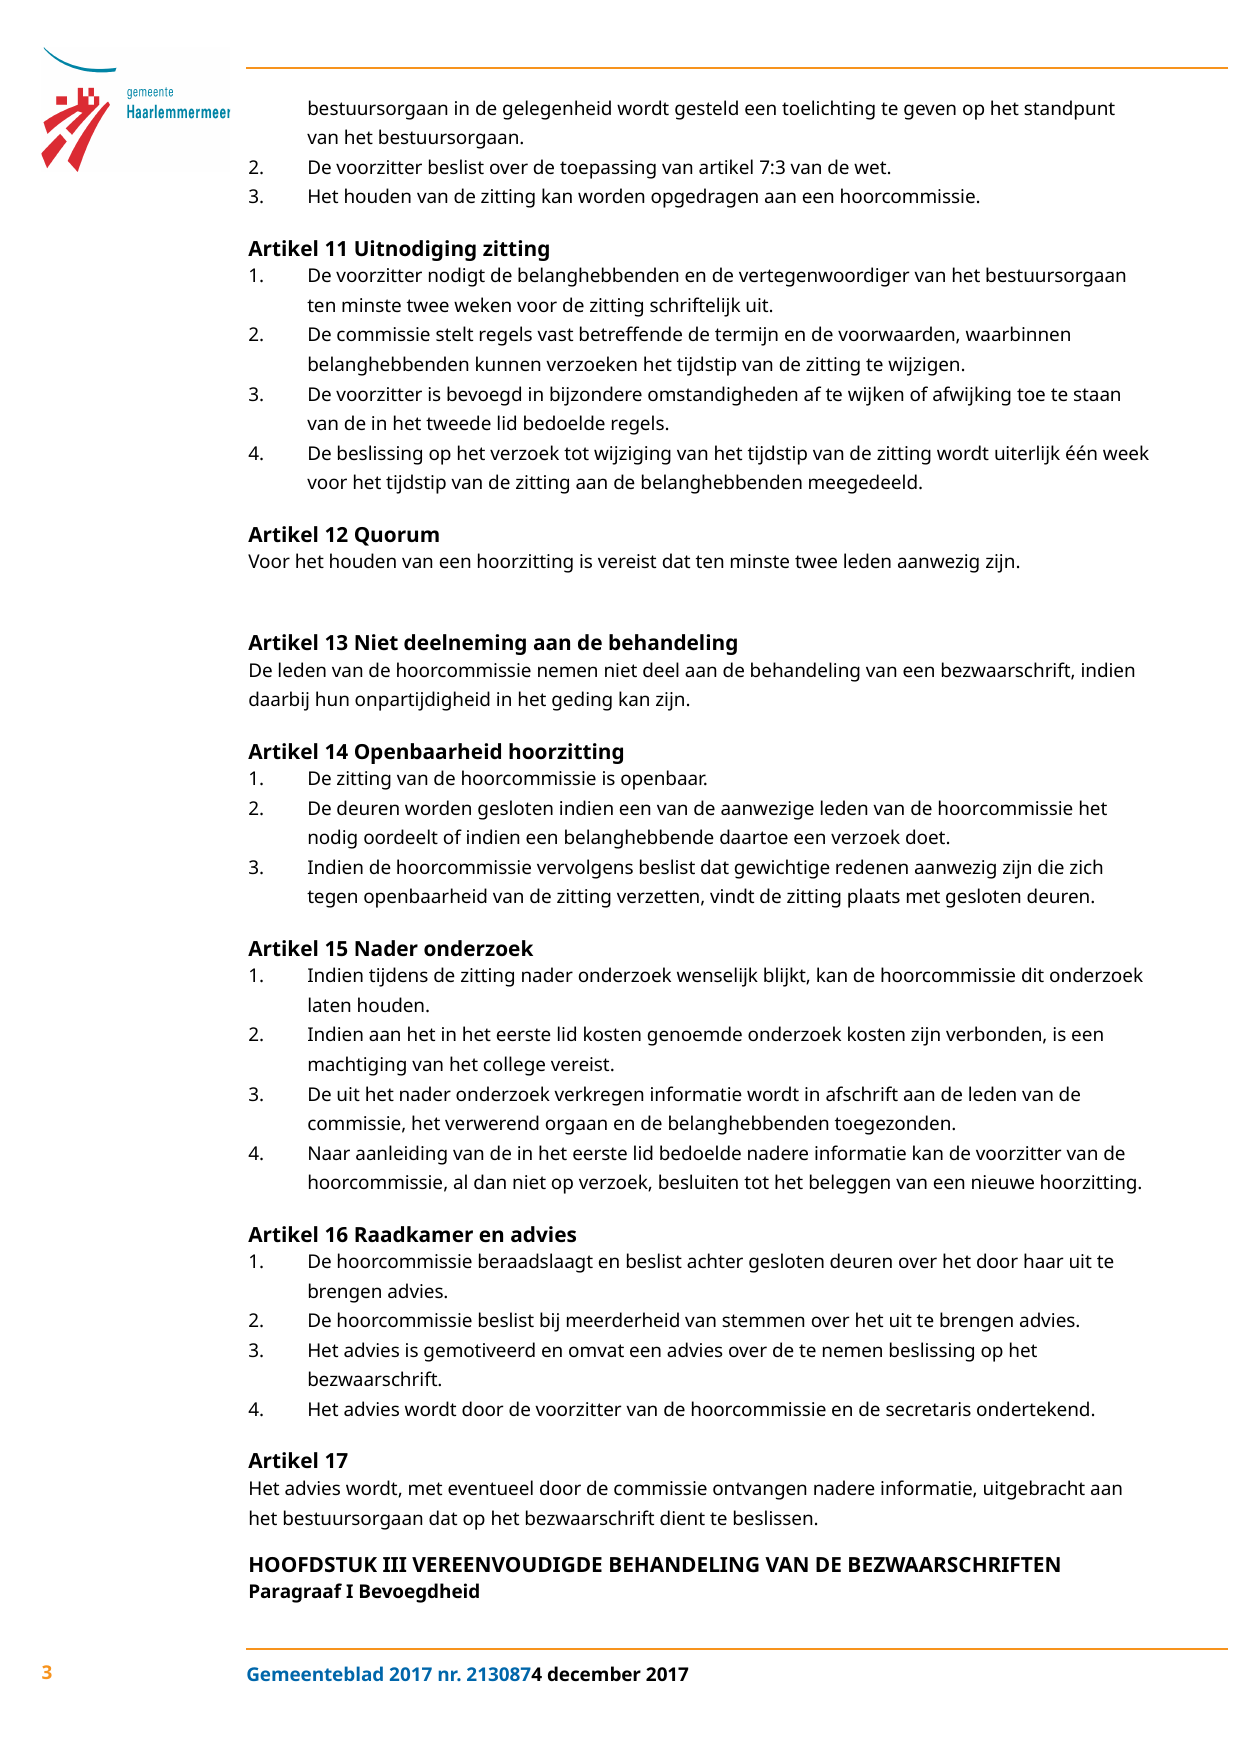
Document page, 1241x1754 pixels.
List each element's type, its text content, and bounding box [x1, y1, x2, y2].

text Artikel 11 Uitnodiging zitting [248, 234, 1152, 262]
list De commissie stelt regels vast betreffende de termijn en de voorwaarden, waarbinnen belanghebbenden kunnen verzoeken het tijdstip van de zitting te wijzigen. [248, 322, 1152, 377]
list Naar aanleiding van de in het eerste lid bedoelde nadere informatie kan de voorzitter van de hoorcommissie, al dan niet op verzoek, besluiten tot het beleggen van een nieuwe hoorzitting. [248, 1140, 1152, 1195]
list De voorzitter nodigt de belanghebbenden en de vertegenwoordiger van het bestuursorgaan ten minste twee weken voor de zitting schriftelijk uit. [248, 262, 1152, 318]
list De beslissing op het verzoek tot wijziging van het tijdstip van de zitting wordt uiterlijk één week voor het tijdstip van de zitting aan de belanghebbenden meegedeeld. [248, 440, 1152, 495]
list Indien tijdens de zitting nader onderzoek wenselijk blijkt, kan de hoorcommissie dit onderzoek laten houden. [248, 962, 1152, 1018]
text Artikel 17 [248, 1447, 1152, 1475]
list Het houden van de zitting kan worden opgedragen aan een hoorcommissie. [248, 183, 1152, 209]
text Paragraaf I Bevoegdheid [248, 1579, 1152, 1604]
list De hoorcommissie beslist bij meerderheid van stemmen over het uit te brengen advies. [248, 1307, 1152, 1333]
list De voorzitter beslist over de toepassing van artikel 7:3 van de wet. [248, 154, 1152, 180]
list De zitting van de hoorcommissie is openbaar. [248, 765, 1152, 791]
picture [41, 47, 231, 172]
list De hoorcommissie beraadslaagt en beslist achter gesloten deuren over het door haar uit te brengen advies. [248, 1248, 1152, 1304]
text De leden van de hoorcommissie nemen niet deel aan de behandeling van een bezwaarschrift, indien daarbij hun onpartijdigheid in het geding kan zijn. [248, 657, 1152, 712]
text Het advies wordt, met eventueel door de commissie ontvangen nadere informatie, uitgebracht aan het bestuursorgaan dat op het bezwaarschrift dient te beslissen. [248, 1475, 1152, 1530]
text Artikel 16 Raadkamer en advies [248, 1220, 1152, 1248]
text Artikel 13 Niet deelneming aan de behandeling [248, 628, 1152, 657]
text Artikel 15 Nader onderzoek [248, 934, 1152, 962]
text HOOFDSTUK III VEREENVOUDIGDE BEHANDELING VAN DE BEZWAARSCHRIFTEN [248, 1550, 1152, 1579]
list De uit het nader onderzoek verkregen informatie wordt in afschrift aan de leden van de commissie, het verwerend orgaan en de belanghebbenden toegezonden. [248, 1081, 1152, 1136]
list De voorzitter is bevoegd in bijzondere omstandigheden af te wijken of afwijking toe te staan van de in het tweede lid bedoelde regels. [248, 381, 1152, 436]
list Het advies is gemotiveerd en omvat een advies over de te nemen beslissing op het bezwaarschrift. [248, 1337, 1152, 1392]
list bestuursorgaan in de gelegenheid wordt gesteld een toelichting te geven op het standpunt van het bestuursorgaan. [248, 95, 1152, 150]
list De deuren worden gesloten indien een van de aanwezige leden van de hoorcommissie het nodig oordeelt of indien een belanghebbende daartoe een verzoek doet. [248, 795, 1152, 850]
text Artikel 12 Quorum [248, 520, 1152, 548]
list Indien de hoorcommissie vervolgens beslist dat gewichtige redenen aanwezig zijn die zich tegen openbaarheid van de zitting verzetten, vindt de zitting plaats met gesloten deuren. [248, 854, 1152, 909]
list Indien aan het in het eerste lid kosten genoemde onderzoek kosten zijn verbonden, is een machtiging van het college vereist. [248, 1022, 1152, 1077]
text Voor het houden van een hoorzitting is vereist dat ten minste twee leden aanwezig zijn. [248, 548, 1152, 574]
text Artikel 14 Openbaarheid hoorzitting [248, 737, 1152, 765]
list Het advies wordt door de voorzitter van de hoorcommissie en de secretaris ondertekend. [248, 1396, 1152, 1422]
